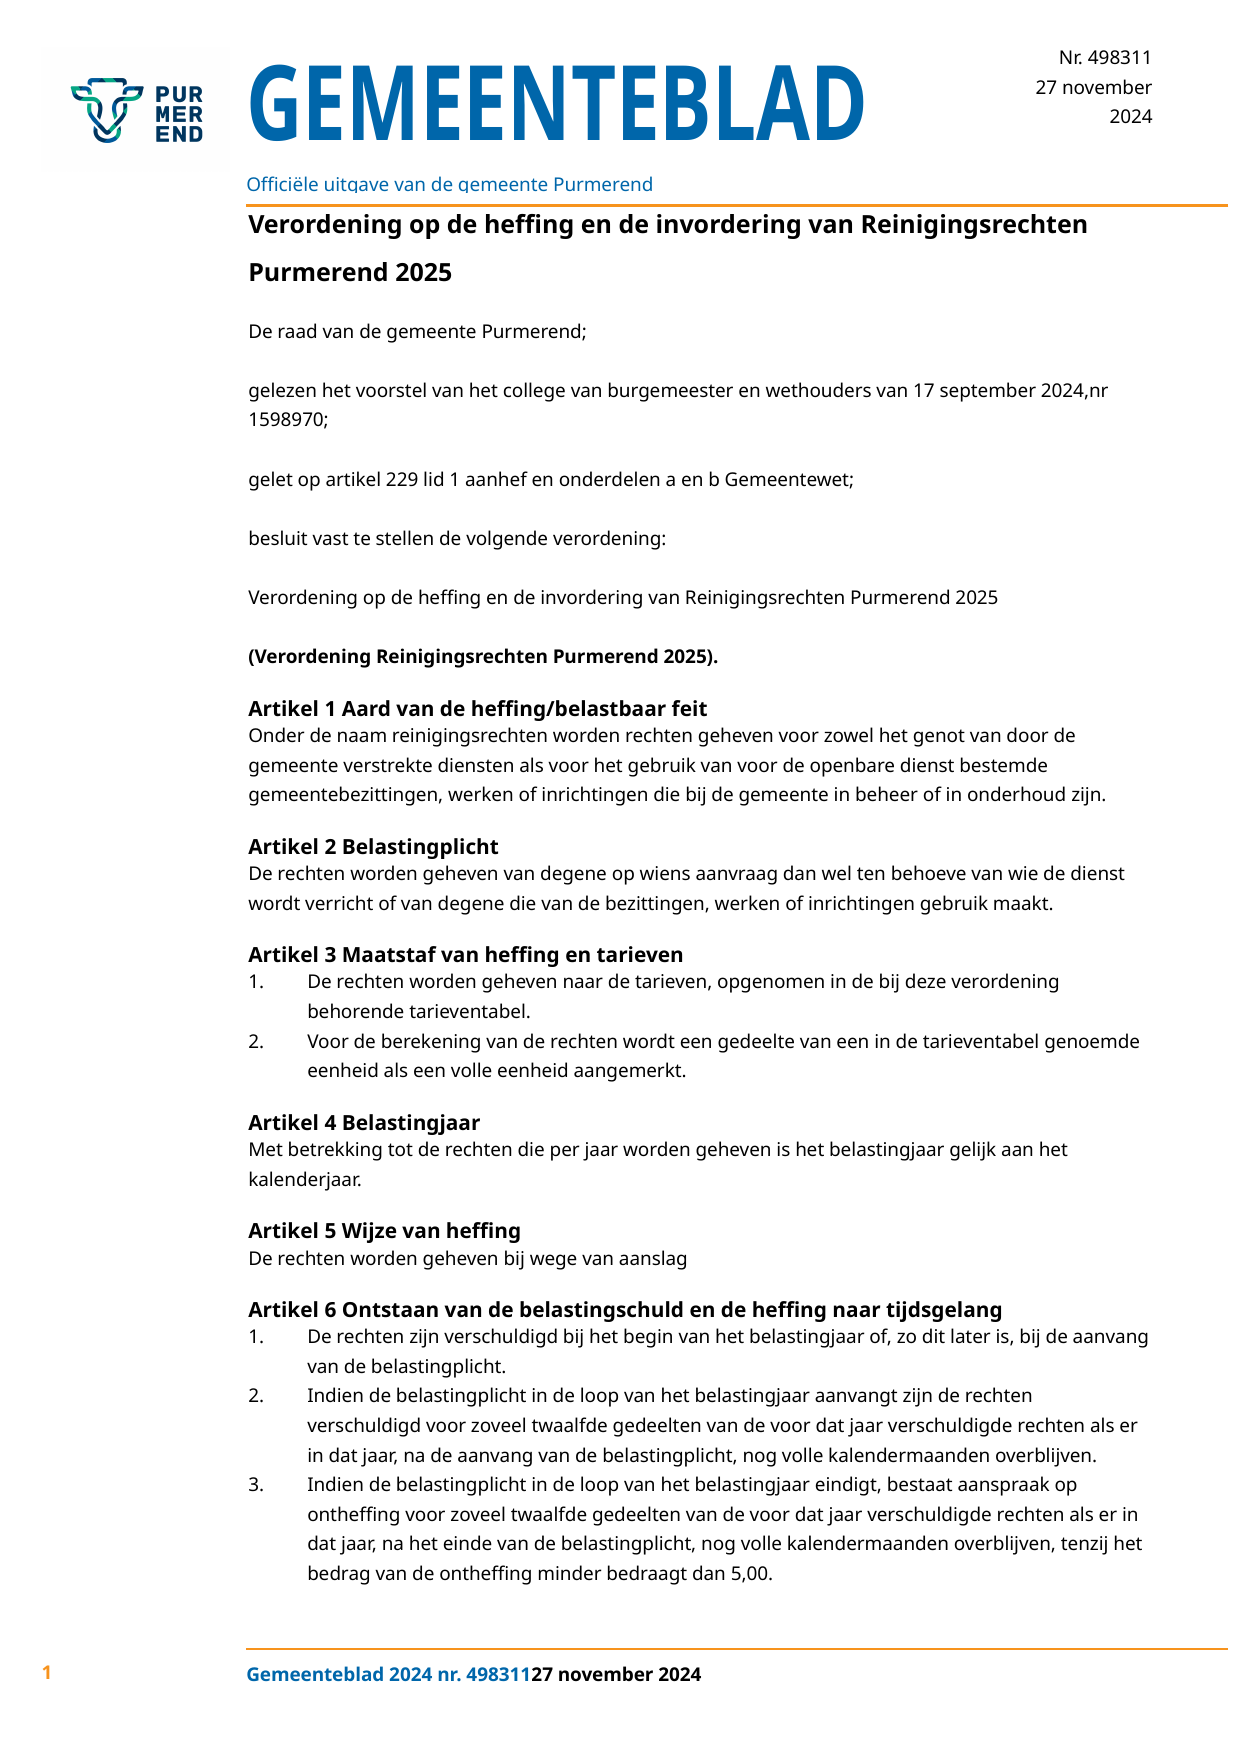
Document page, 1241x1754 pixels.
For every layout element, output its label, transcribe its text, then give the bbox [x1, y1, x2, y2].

text Artikel 3 Maatstaf van heffing en tarieven [248, 940, 1152, 969]
picture [41, 47, 231, 172]
text gelet op artikel 229 lid 1 aanhef en onderdelen a en b Gemeentewet; [248, 466, 1152, 492]
text De raad van de gemeente Purmerend; [248, 318, 1152, 344]
text Artikel 2 Belastingplicht [248, 832, 1152, 860]
list Indien de belastingplicht in de loop van het belastingjaar aanvangt zijn de rechten verschuldigd voor zoveel twaalfde gedeelten van de voor dat jaar verschuldigde rechten als er in dat jaar, na de aanvang van de belastingplicht, nog volle kalendermaanden overblijven. [248, 1383, 1152, 1468]
text besluit vast te stellen de volgende verordening: [248, 525, 1152, 551]
text Artikel 5 Wijze van heffing [248, 1216, 1152, 1245]
text Onder de naam reinigingsrechten worden rechten geheven voor zowel het genot van door de gemeente verstrekte diensten als voor het gebruik van voor de openbare dienst bestemde gemeentebezittingen, werken of inrichtingen die bij de gemeente in beheer of in onderhoud zijn. [248, 722, 1152, 807]
text Artikel 4 Belastingjaar [248, 1108, 1152, 1136]
text De rechten worden geheven van degene op wiens aanvraag dan wel ten behoeve van wie de dienst wordt verricht of van degene die van de bezittingen, werken of inrichtingen gebruik maakt. [248, 860, 1152, 916]
text Verordening op de heffing en de invordering van Reinigingsrechten Purmerend 2025 [248, 584, 1152, 610]
text Verordening op de heffing en de invordering van Reinigingsrechten Purmerend 2025 [248, 207, 1152, 288]
list Indien de belastingplicht in de loop van het belastingjaar eindigt, bestaat aanspraak op ontheffing voor zoveel twaalfde gedeelten van de voor dat jaar verschuldigde rechten als er in dat jaar, na het einde van de belastingplicht, nog volle kalendermaanden overblijven, tenzij het bedrag van de ontheffing minder bedraagt dan 5,00. [248, 1471, 1152, 1586]
text (Verordening Reinigingsrechten Purmerend 2025). [248, 643, 1152, 669]
text gelezen het voorstel van het college van burgemeester en wethouders van 17 september 2024,nr 1598970; [248, 377, 1152, 432]
list De rechten worden geheven naar de tarieven, opgenomen in de bij deze verordening behorende tarieventabel. [248, 969, 1152, 1024]
list De rechten zijn verschuldigd bij het begin van het belastingjaar of, zo dit later is, bij de aanvang van de belastingplicht. [248, 1323, 1152, 1379]
text Artikel 6 Ontstaan van de belastingschuld en de heffing naar tijdsgelang [248, 1295, 1152, 1323]
text De rechten worden geheven bij wege van aanslag [248, 1245, 1152, 1270]
text Met betrekking tot de rechten die per jaar worden geheven is het belastingjaar gelijk aan het kalenderjaar. [248, 1136, 1152, 1192]
list Voor de berekening van de rechten wordt een gedeelte van een in de tarieventabel genoemde eenheid als een volle eenheid aangemerkt. [248, 1028, 1152, 1083]
text Artikel 1 Aard van de heffing/belastbaar feit [248, 694, 1152, 722]
